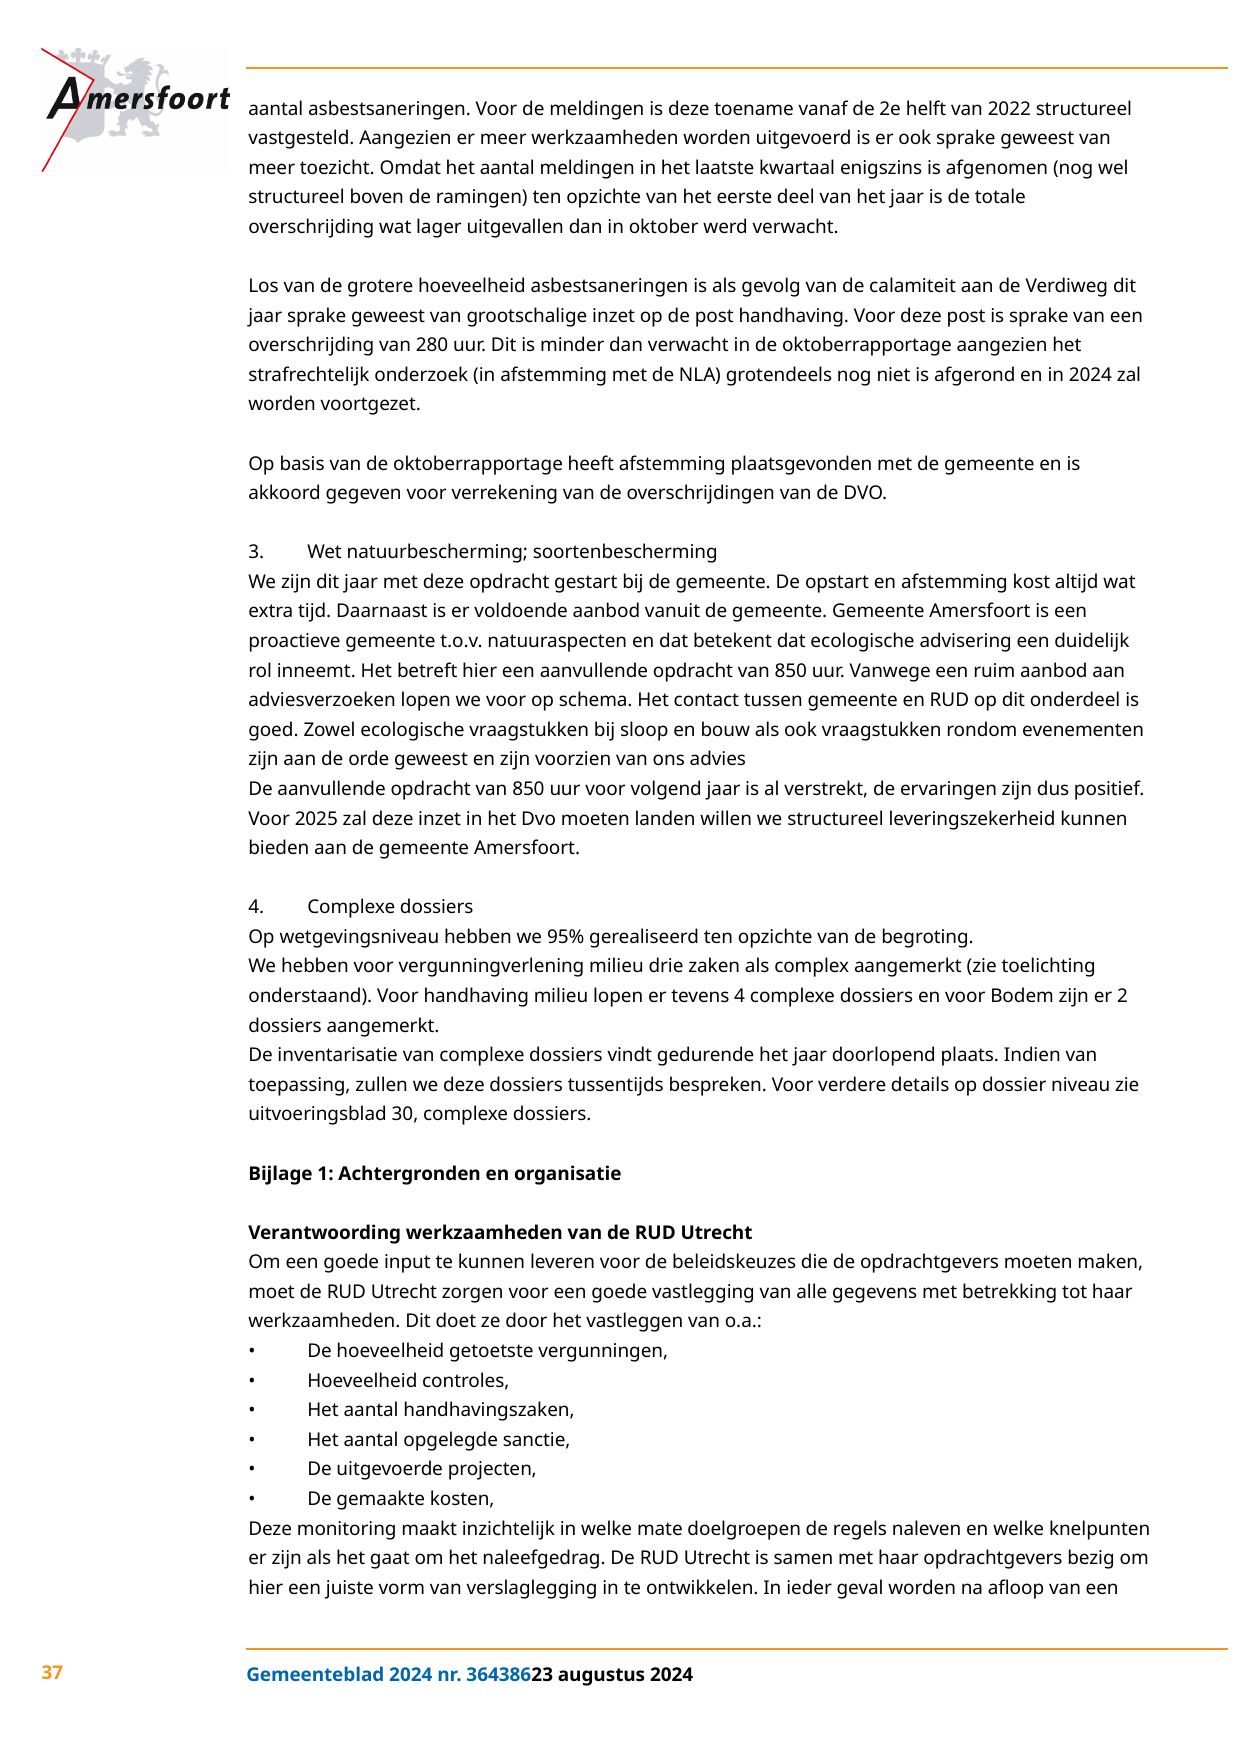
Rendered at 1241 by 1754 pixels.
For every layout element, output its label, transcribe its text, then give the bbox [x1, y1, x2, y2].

picture [41, 47, 231, 172]
list Het aantal opgelegde sanctie, [248, 1426, 1152, 1452]
text Op wetgevingsniveau hebben we 95% gerealiseerd ten opzichte van de begroting. [248, 923, 1152, 949]
list Wet natuurbescherming; soortenbescherming [248, 538, 1152, 564]
list Het aantal handhavingszaken, [248, 1396, 1152, 1422]
list De uitgevoerde projecten, [248, 1456, 1152, 1481]
text Bijlage 1: Achtergronden en organisatie [248, 1160, 1152, 1186]
list De gemaakte kosten, [248, 1485, 1152, 1511]
list Complexe dossiers [248, 893, 1152, 919]
text We zijn dit jaar met deze opdracht gestart bij de gemeente. De opstart en afstemming kost altijd wat extra tijd. Daarnaast is er voldoende aanbod vanuit de gemeente. Gemeente Amersfoort is een proactieve gemeente t.o.v. natuuraspecten en dat betekent dat ecologische advisering een duidelijk rol inneemt. Het betreft hier een aanvullende opdracht van 850 uur. Vanwege een ruim aanbod aan adviesverzoeken lopen we voor op schema. Het contact tussen gemeente en RUD op dit onderdeel is goed. Zowel ecologische vraagstukken bij sloop en bouw als ook vraagstukken rondom evenementen zijn aan de orde geweest en zijn voorzien van ons advies [248, 568, 1152, 771]
text Deze monitoring maakt inzichtelijk in welke mate doelgroepen de regels naleven en welke knelpunten er zijn als het gaat om het naleefgedrag. De RUD Utrecht is samen met haar opdrachtgevers bezig om hier een juiste vorm van verslaglegging in te ontwikkelen. In ieder geval worden na afloop van een [248, 1515, 1152, 1600]
text Om een goede input te kunnen leveren voor de beleidskeuzes die de opdrachtgevers moeten maken, moet de RUD Utrecht zorgen voor een goede vastlegging van alle gegevens met betrekking tot haar werkzaamheden. Dit doet ze door het vastleggen van o.a.: [248, 1248, 1152, 1333]
text De inventarisatie van complexe dossiers vindt gedurende het jaar doorlopend plaats. Indien van toepassing, zullen we deze dossiers tussentijds bespreken. Voor verdere details op dossier niveau zie uitvoeringsblad 30, complexe dossiers. [248, 1041, 1152, 1126]
text We hebben voor vergunningverlening milieu drie zaken als complex aangemerkt (zie toelichting onderstaand). Voor handhaving milieu lopen er tevens 4 complexe dossiers en voor Bodem zijn er 2 dossiers aangemerkt. [248, 953, 1152, 1038]
text Los van de grotere hoeveelheid asbestsaneringen is als gevolg van de calamiteit aan de Verdiweg dit jaar sprake geweest van grootschalige inzet op de post handhaving. Voor deze post is sprake van een overschrijding van 280 uur. Dit is minder dan verwacht in de oktoberrapportage aangezien het strafrechtelijk onderzoek (in afstemming met de NLA) grotendeels nog niet is afgerond en in 2024 zal worden voortgezet. [248, 272, 1152, 416]
text Verantwoording werkzaamheden van de RUD Utrecht [248, 1219, 1152, 1245]
list Hoeveelheid controles, [248, 1367, 1152, 1393]
list De hoeveelheid getoetste vergunningen, [248, 1337, 1152, 1363]
text De aanvullende opdracht van 850 uur voor volgend jaar is al verstrekt, de ervaringen zijn dus positief. Voor 2025 zal deze inzet in het Dvo moeten landen willen we structureel leveringszekerheid kunnen bieden aan de gemeente Amersfoort. [248, 775, 1152, 860]
text aantal asbestsaneringen. Voor de meldingen is deze toename vanaf de 2e helft van 2022 structureel vastgesteld. Aangezien er meer werkzaamheden worden uitgevoerd is er ook sprake geweest van meer toezicht. Omdat het aantal meldingen in het laatste kwartaal enigszins is afgenomen (nog wel structureel boven de ramingen) ten opzichte van het eerste deel van het jaar is de totale overschrijding wat lager uitgevallen dan in oktober werd verwacht. [248, 95, 1152, 239]
text Op basis van de oktoberrapportage heeft afstemming plaatsgevonden met de gemeente en is akkoord gegeven voor verrekening van de overschrijdingen van de DVO. [248, 450, 1152, 505]
